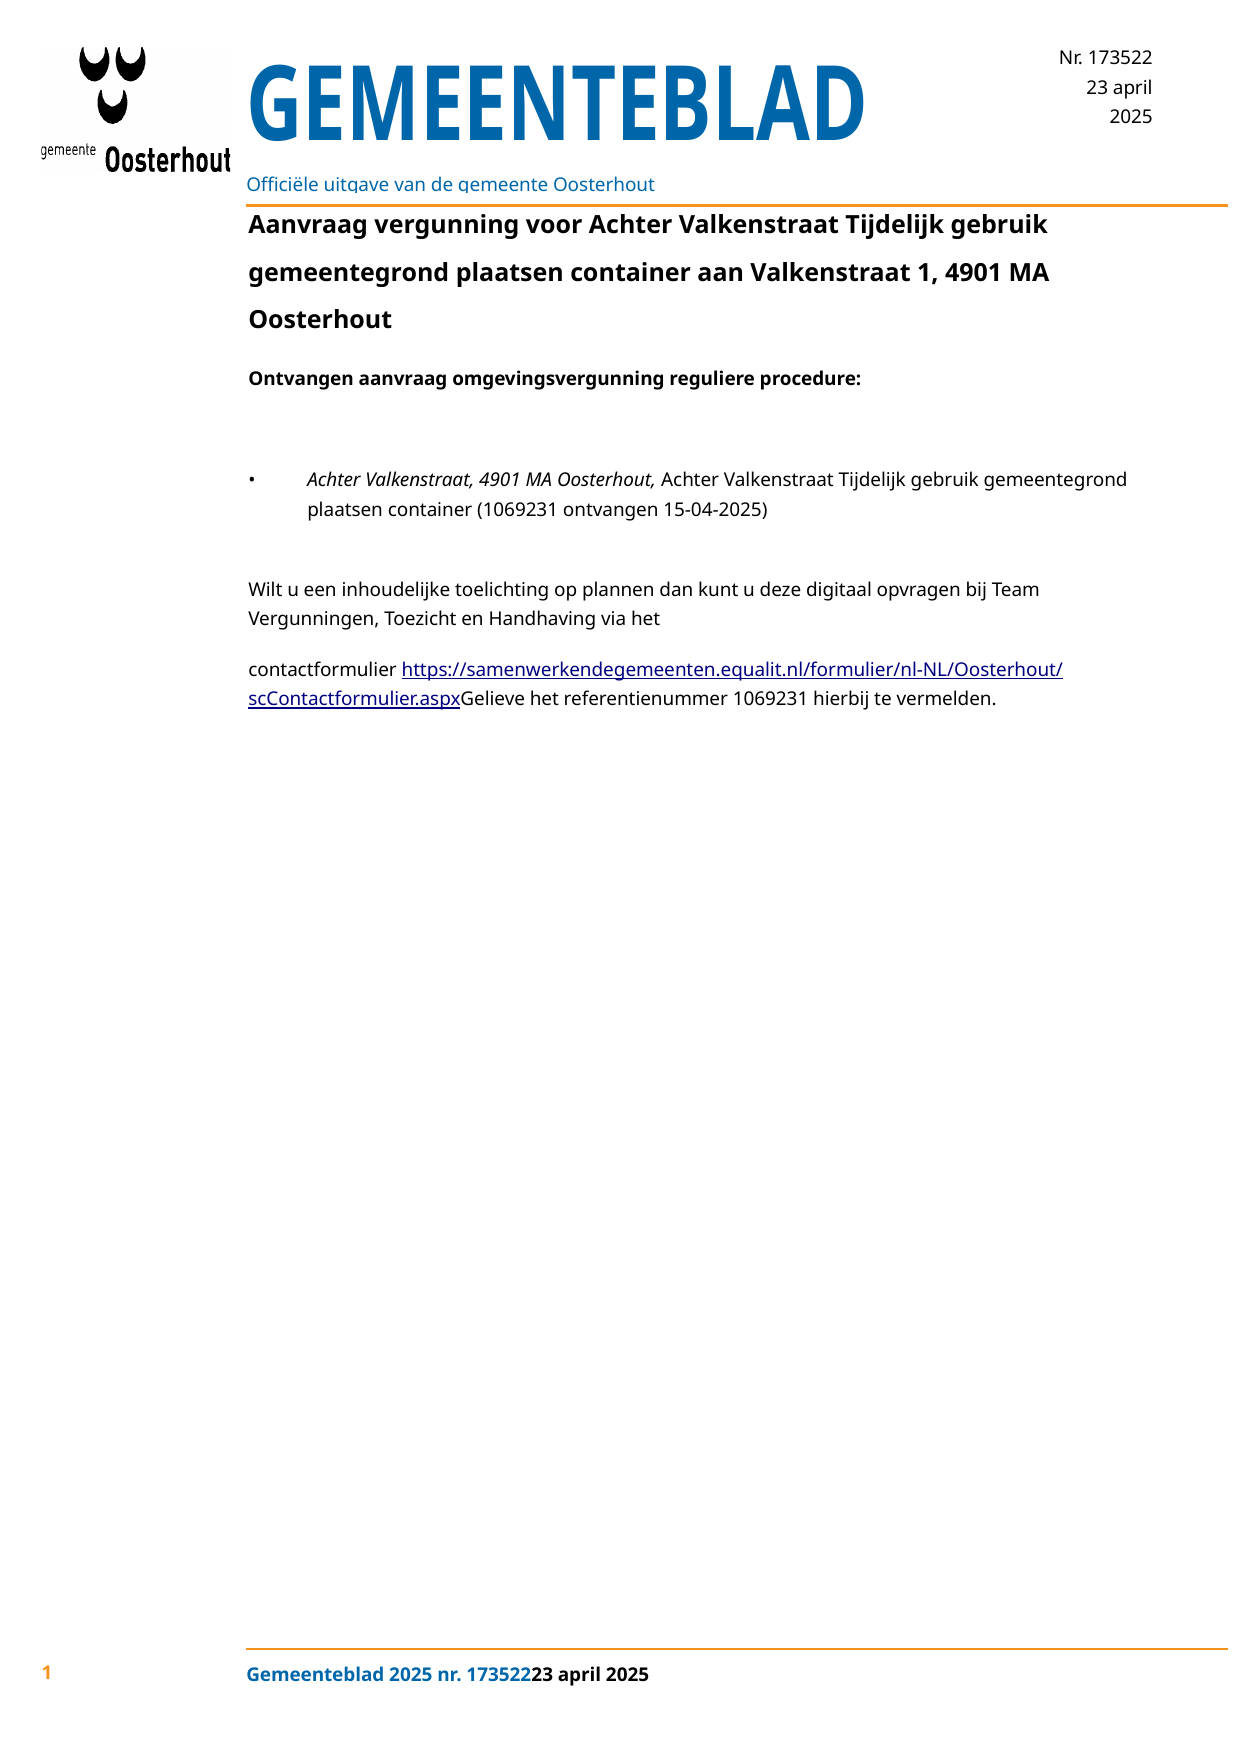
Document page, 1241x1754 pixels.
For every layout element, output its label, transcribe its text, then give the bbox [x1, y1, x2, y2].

text Ontvangen aanvraag omgevingsvergunning reguliere procedure: [248, 366, 1152, 391]
text Aanvraag vergunning voor Achter Valkenstraat Tijdelijk gebruik gemeentegrond plaatsen container aan Valkenstraat 1, 4901 MA Oosterhout [248, 207, 1152, 336]
picture [41, 47, 231, 172]
text Wilt u een inhoudelijke toelichting op plannen dan kunt u deze digitaal opvragen bij Team Vergunningen, Toezicht en Handhaving via het [248, 576, 1152, 631]
text contactformulier https://samenwerkendegemeenten.equalit.nl/formulier/nl-NL/Oosterhout/scContactformulier.aspxGelieve het referentienummer 1069231 hierbij te vermelden. [248, 656, 1152, 711]
list Achter Valkenstraat, 4901 MA Oosterhout, Achter Valkenstraat Tijdelijk gebruik gemeentegrond plaatsen container (1069231 ontvangen 15-04-2025) [248, 466, 1152, 522]
